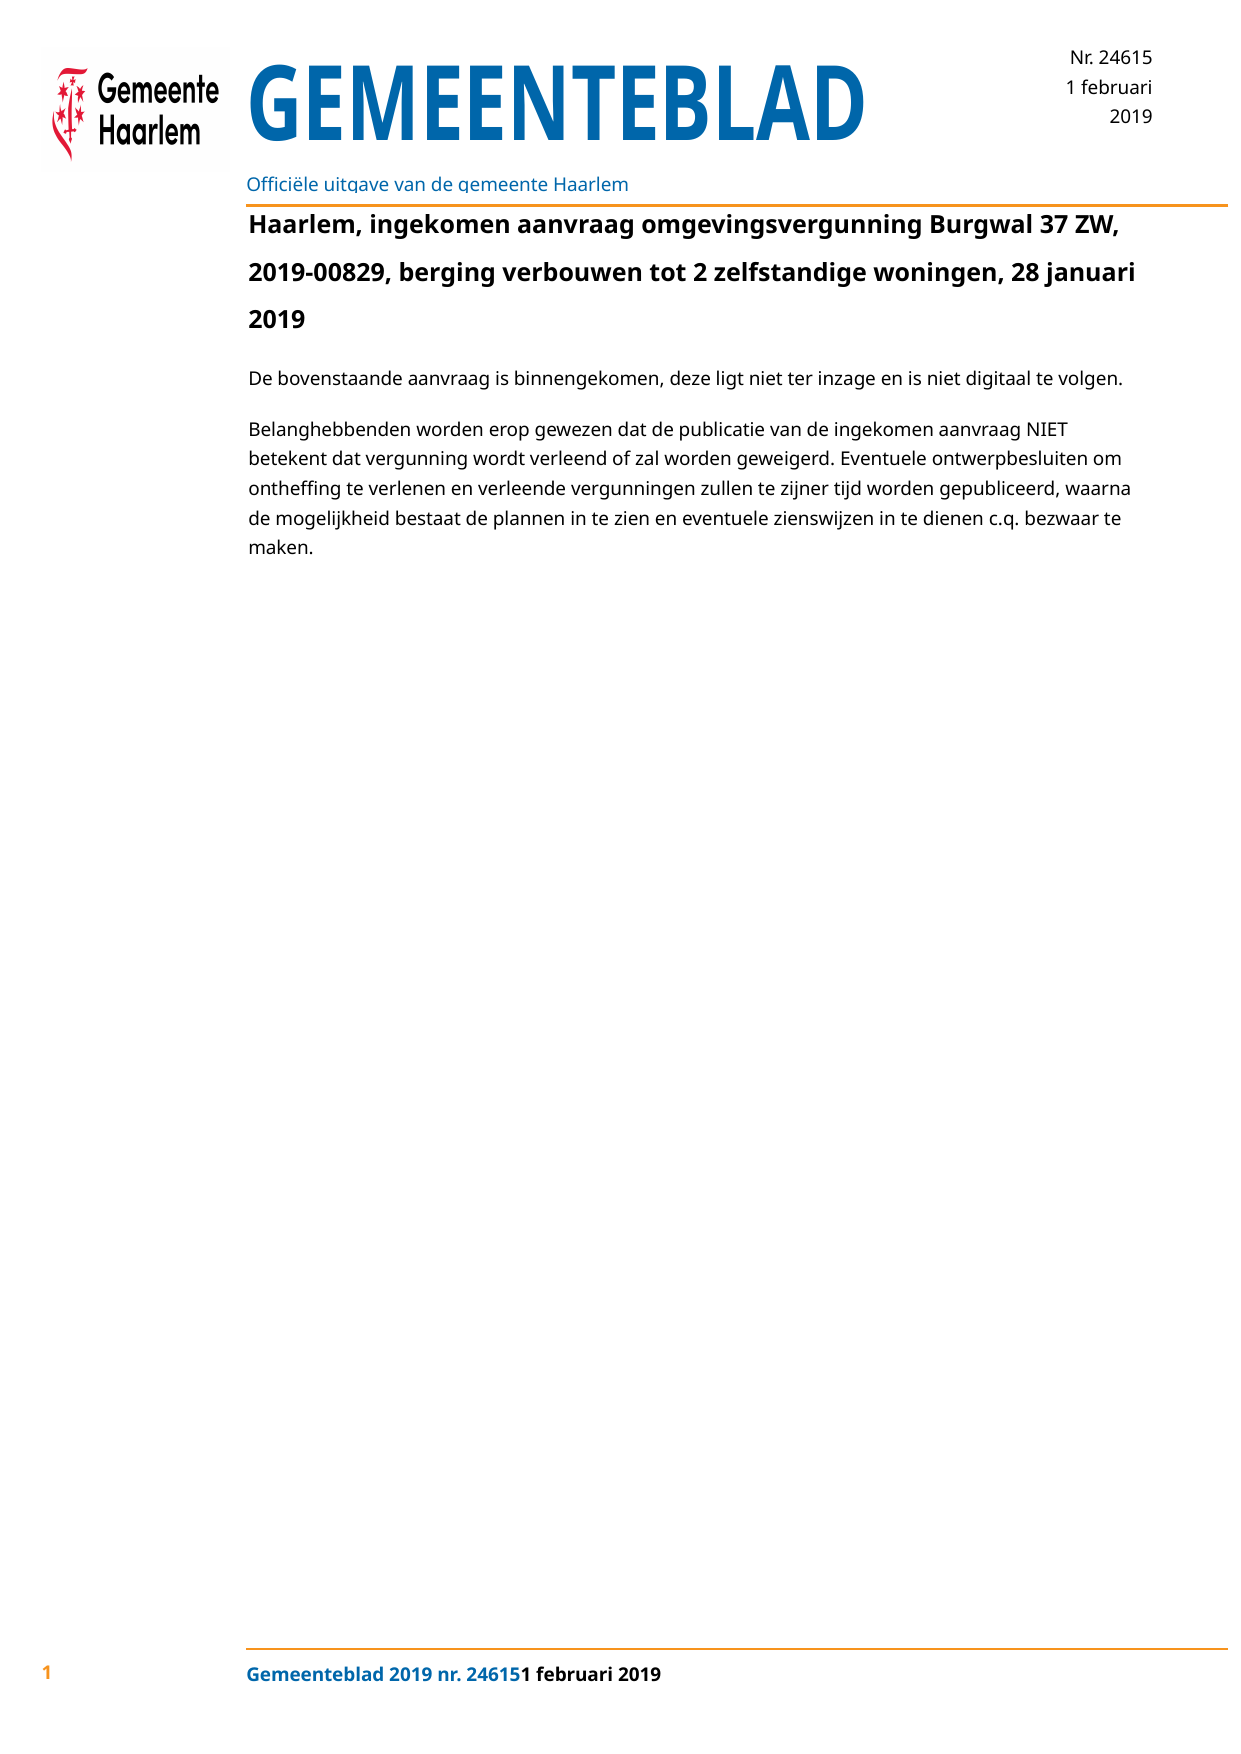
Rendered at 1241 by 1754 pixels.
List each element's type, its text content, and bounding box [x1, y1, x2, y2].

text Haarlem, ingekomen aanvraag omgevingsvergunning Burgwal 37 ZW, 2019-00829, berging verbouwen tot 2 zelfstandige woningen, 28 januari 2019 [248, 207, 1152, 336]
text De bovenstaande aanvraag is binnengekomen, deze ligt niet ter inzage en is niet digitaal te volgen. [248, 366, 1152, 391]
picture [41, 47, 231, 172]
text Belanghebbenden worden erop gewezen dat de publicatie van de ingekomen aanvraag NIET betekent dat vergunning wordt verleend of zal worden geweigerd. Eventuele ontwerpbesluiten om ontheffing te verlenen en verleende vergunningen zullen te zijner tijd worden gepubliceerd, waarna de mogelijkheid bestaat de plannen in te zien en eventuele zienswijzen in te dienen c.q. bezwaar te maken. [248, 416, 1152, 560]
